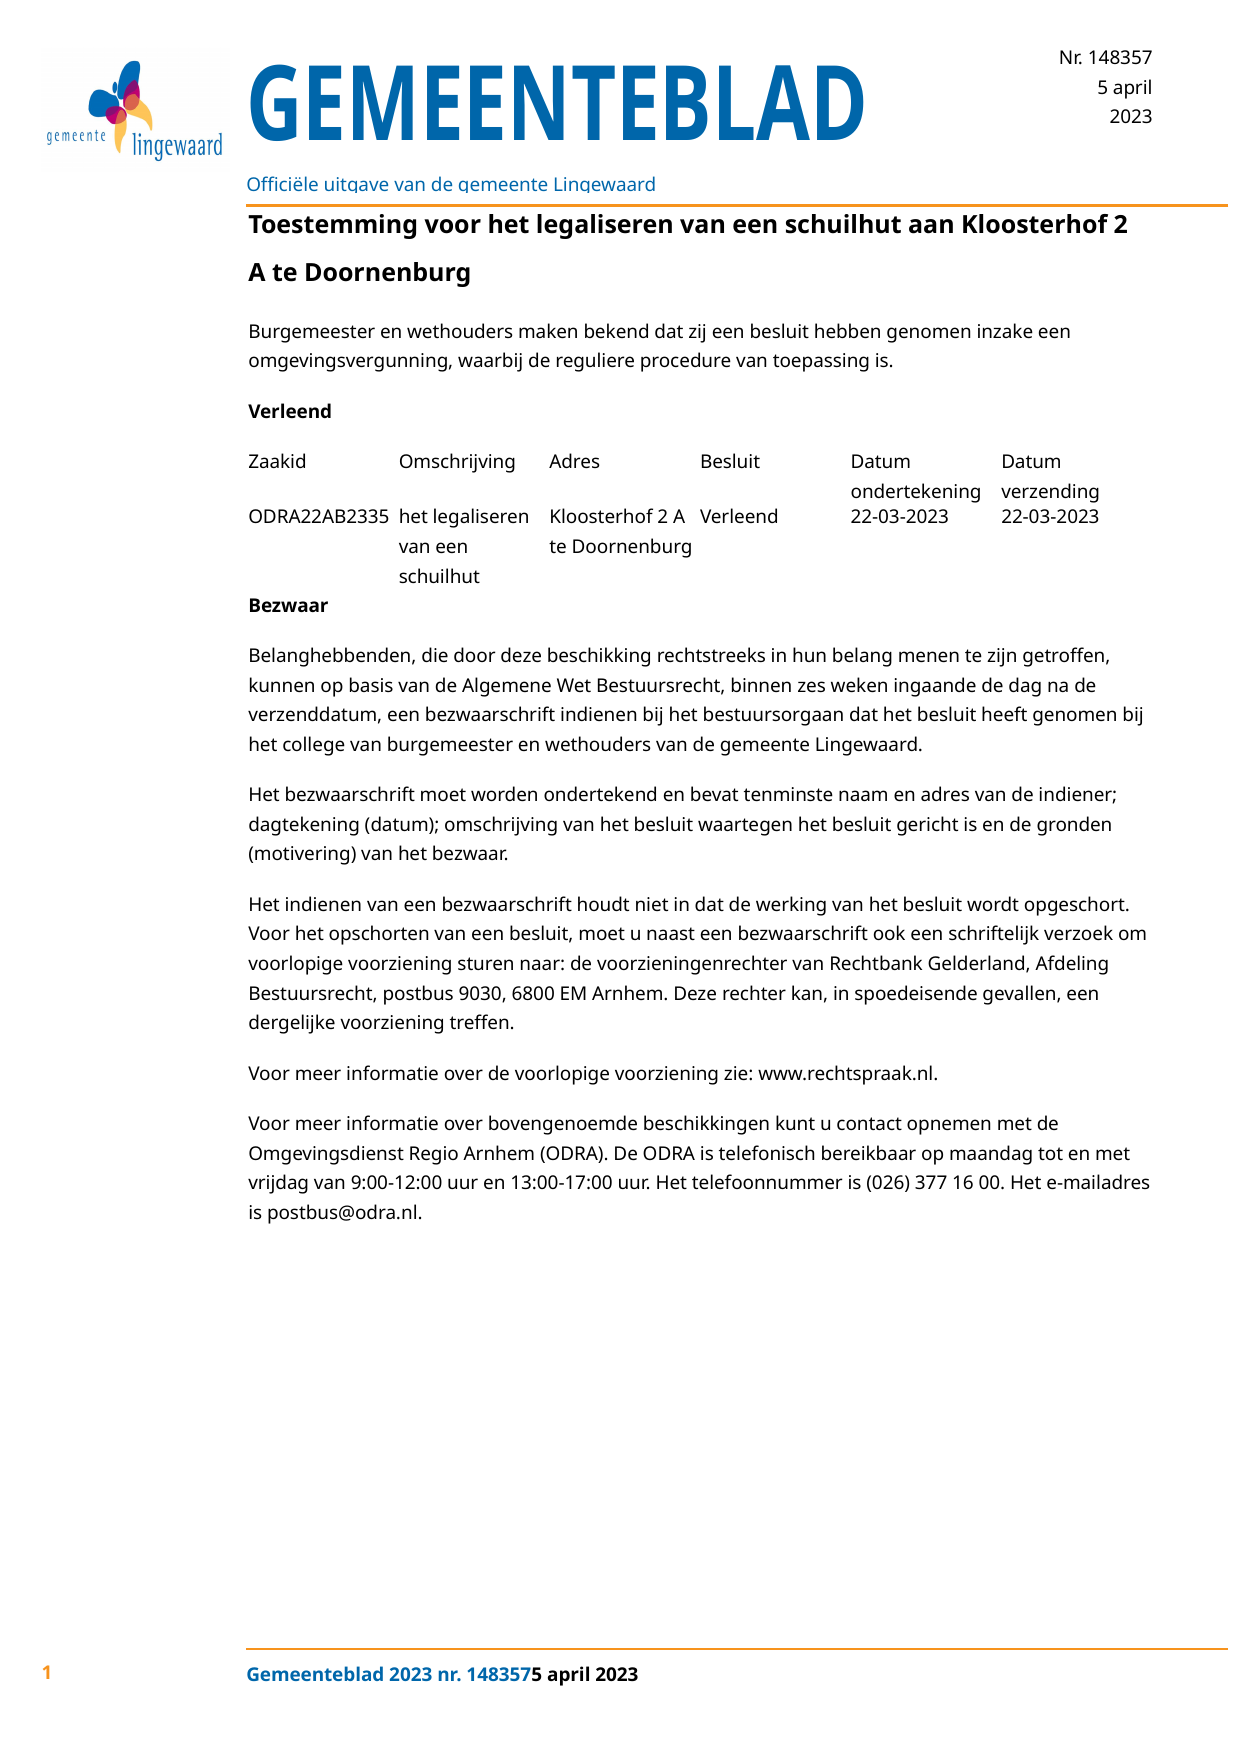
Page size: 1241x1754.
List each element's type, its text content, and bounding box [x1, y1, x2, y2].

table_header Besluit [700, 449, 850, 504]
table_cell Kloosterhof 2 A te Doornenburg [549, 504, 700, 589]
picture [41, 47, 231, 172]
table_cell Verleend [700, 504, 850, 589]
text Voor meer informatie over bovengenoemde beschikkingen kunt u contact opnemen met de Omgevingsdienst Regio Arnhem (ODRA). De ODRA is telefonisch bereikbaar op maandag tot en met vrijdag van 9:00-12:00 uur en 13:00-17:00 uur. Het telefoonnummer is (026) 377 16 00. Het e-mailadres is postbus@odra.nl. [248, 1110, 1152, 1225]
text Verleend [248, 398, 1152, 424]
text Het bezwaarschrift moet worden ondertekend en bevat tenminste naam en adres van de indiener; dagtekening (datum); omschrijving van het besluit waartegen het besluit gericht is en de gronden (motivering) van het bezwaar. [248, 781, 1152, 866]
text Bezwaar [248, 592, 1152, 618]
table_cell het legaliseren van een schuilhut [399, 504, 549, 589]
table_cell 22-03-2023 [850, 504, 1001, 589]
text Het indienen van een bezwaarschrift houdt niet in dat de werking van het besluit wordt opgeschort. Voor het opschorten van een besluit, moet u naast een bezwaarschrift ook een schriftelijk verzoek om voorlopige voorziening sturen naar: de voorzieningenrechter van Rechtbank Gelderland, Afdeling Bestuursrecht, postbus 9030, 6800 EM Arnhem. Deze rechter kan, in spoedeisende gevallen, een dergelijke voorziening treffen. [248, 891, 1152, 1035]
text Toestemming voor het legaliseren van een schuilhut aan Kloosterhof 2 A te Doornenburg [248, 207, 1152, 288]
table_cell ODRA22AB2335 [248, 504, 398, 589]
table_header Adres [549, 449, 700, 504]
table_header Zaakid [248, 449, 398, 504]
table_cell 22-03-2023 [1001, 504, 1152, 589]
table_header Datum ondertekening [850, 449, 1001, 504]
text Belanghebbenden, die door deze beschikking rechtstreeks in hun belang menen te zijn getroffen, kunnen op basis van de Algemene Wet Bestuursrecht, binnen zes weken ingaande de dag na de verzenddatum, een bezwaarschrift indienen bij het bestuursorgaan dat het besluit heeft genomen bij het college van burgemeester en wethouders van de gemeente Lingewaard. [248, 642, 1152, 757]
text Burgemeester en wethouders maken bekend dat zij een besluit hebben genomen inzake een omgevingsvergunning, waarbij de reguliere procedure van toepassing is. [248, 318, 1152, 373]
table_header Datum verzending [1001, 449, 1152, 504]
text Voor meer informatie over de voorlopige voorziening zie: www.rechtspraak.nl. [248, 1060, 1152, 1086]
table_header Omschrijving [399, 449, 549, 504]
